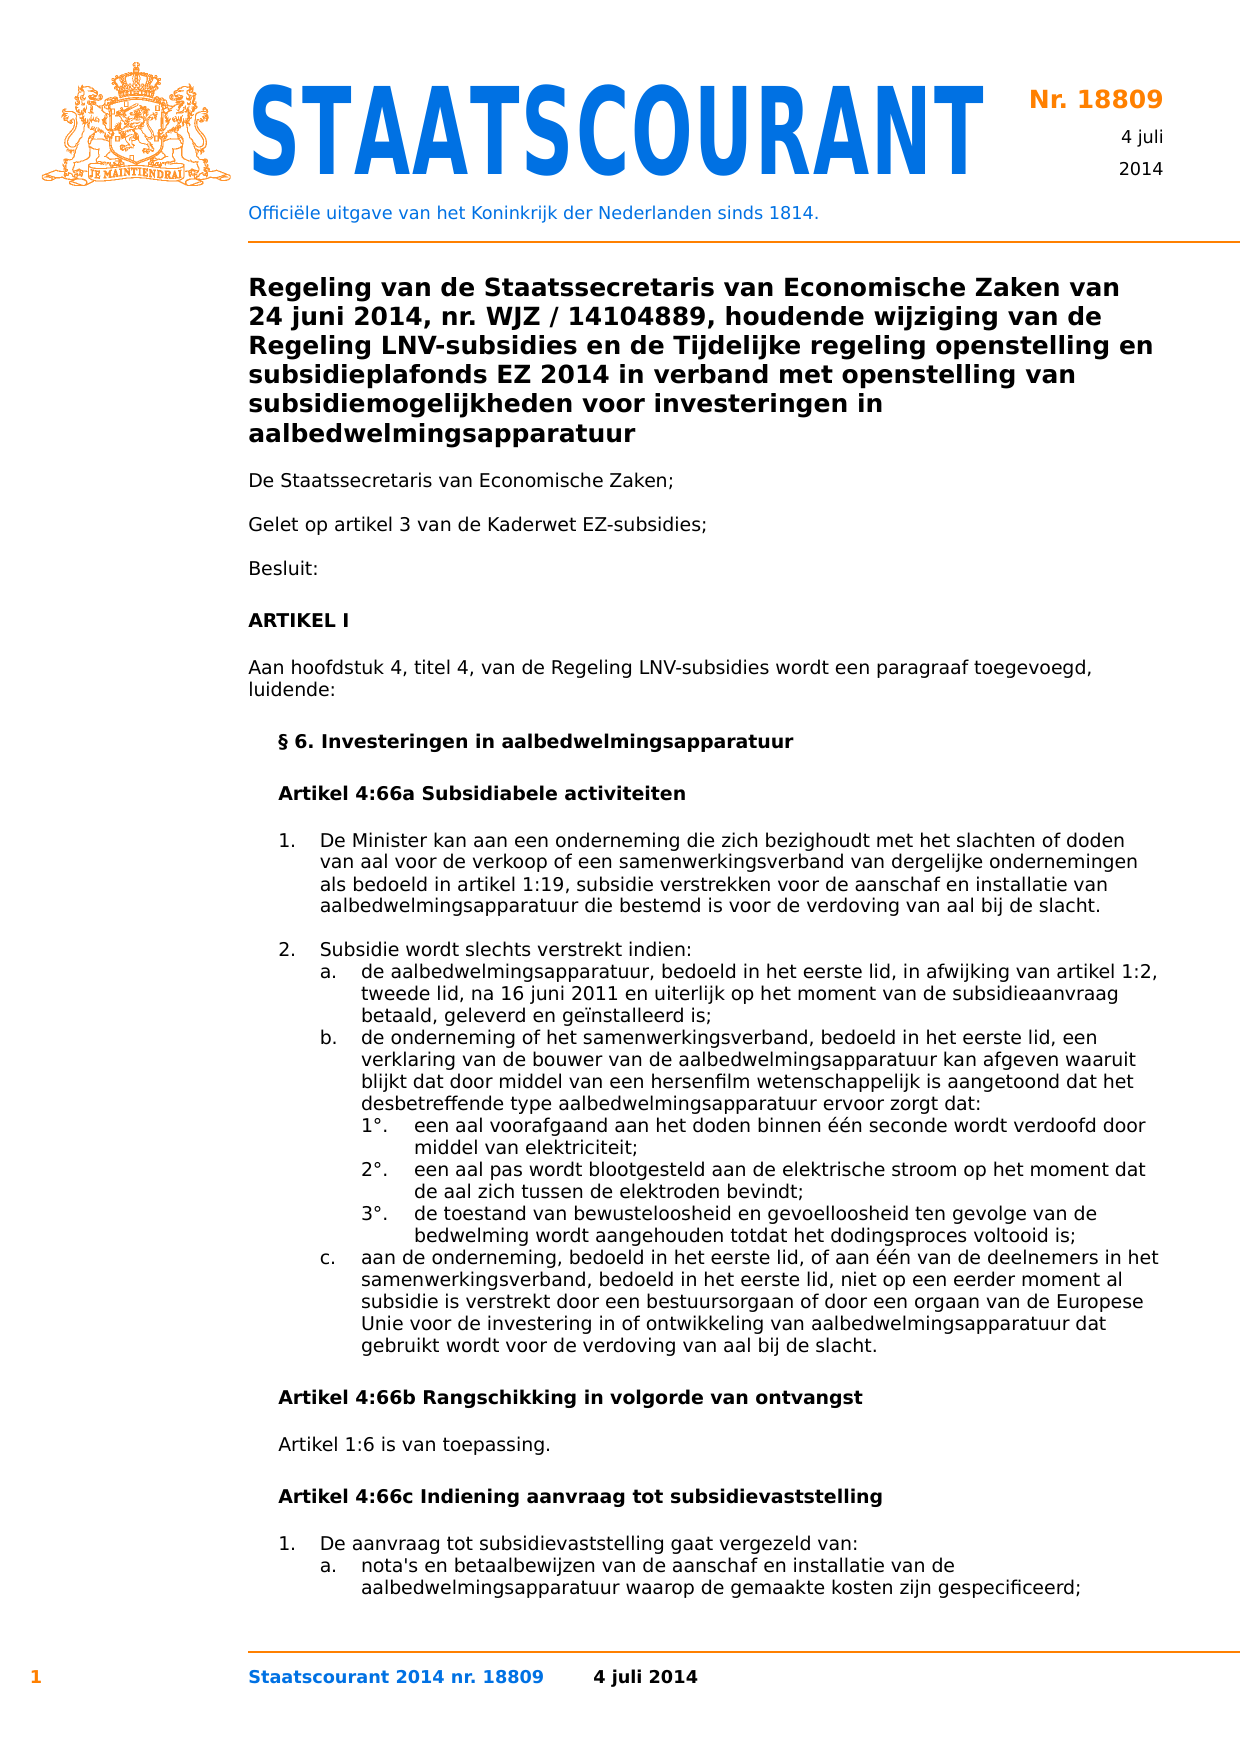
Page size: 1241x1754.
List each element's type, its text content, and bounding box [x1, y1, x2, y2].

table_cell 2014 [998, 153, 1240, 203]
subtitle Artikel 4:66a Subsidiabele activiteiten [278, 782, 1163, 804]
subtitle Regeling van de Staatssecretaris van Economische Zaken van 24 juni 2014, nr. WJZ / 14104889, houdende wijziging van de Regeling LNV-subsidies en de Tijdelijke regeling openstelling en subsidieplafonds EZ 2014 in verband met openstelling van subsidiemogelijkheden voor investeringen in aalbedwelmingsapparatuur [248, 273, 1163, 448]
text 1°. een aal voorafgaand aan het doden binnen één seconde wordt verdoofd door middel van elektriciteit; [361, 1115, 1163, 1159]
text c. aan de onderneming, bedoeld in het eerste lid, of aan één van de deelnemers in het samenwerkingsverband, bedoeld in het eerste lid, niet op een eerder moment al subsidie is verstrekt door een bestuursorgaan of door een orgaan van de Europese Unie voor de investering in of ontwikkeling van aalbedwelmingsapparatuur dat gebruikt wordt voor de verdoving van aal bij de slacht. [319, 1247, 1163, 1357]
picture [41, 62, 231, 186]
text Aan hoofdstuk 4, titel 4, van de Regeling LNV-subsidies wordt een paragraaf toegevoegd, luidende: [248, 657, 1163, 701]
text 2. Subsidie wordt slechts verstrekt indien: [278, 939, 1163, 961]
text 2°. een aal pas wordt blootgesteld aan de elektrische stroom op het moment dat de aal zich tussen de elektroden bevindt; [361, 1159, 1163, 1203]
subtitle ARTIKEL I [248, 609, 1163, 632]
table_cell Officiële uitgave van het Koninkrijk der Nederlanden sinds 1814. [248, 203, 1240, 241]
text 3°. de toestand van bewusteloosheid en gevoelloosheid ten gevolge van de bedwelming wordt aangehouden totdat het dodingsproces voltooid is; [361, 1203, 1163, 1247]
table_header STAATSCOURANT [248, 62, 998, 203]
text De Staatssecretaris van Economische Zaken; [248, 470, 1163, 492]
table_cell 4 juli [998, 121, 1240, 153]
text Artikel 1:6 is van toepassing. [278, 1434, 1163, 1456]
table_header [25, 62, 248, 241]
subtitle Artikel 4:66b Rangschikking in volgorde van ontvangst [278, 1387, 1163, 1409]
text 1. De aanvraag tot subsidievaststelling gaat vergezeld van: [278, 1533, 1163, 1555]
text Gelet op artikel 3 van de Kaderwet EZ-subsidies; [248, 514, 1163, 536]
text a. de aalbedwelmingsapparatuur, bedoeld in het eerste lid, in afwijking van artikel 1:2, tweede lid, na 16 juni 2011 en uiterlijk op het moment van de subsidieaanvraag betaald, geleverd en geïnstalleerd is; [319, 961, 1163, 1027]
subtitle § 6. Investeringen in aalbedwelmingsapparatuur [278, 731, 1163, 752]
text 1. De Minister kan aan een onderneming die zich bezighoudt met het slachten of doden van aal voor de verkoop of een samenwerkingsverband van dergelijke ondernemingen als bedoeld in artikel 1:19, subsidie verstrekken voor de aanschaf en installatie van aalbedwelmingsapparatuur die bestemd is voor de verdoving van aal bij de slacht. [278, 829, 1163, 917]
text a. nota's en betaalbewijzen van de aanschaf en installatie van de aalbedwelmingsapparatuur waarop de gemaakte kosten zijn gespecificeerd; [319, 1555, 1163, 1599]
text b. de onderneming of het samenwerkingsverband, bedoeld in het eerste lid, een verklaring van de bouwer van de aalbedwelmingsapparatuur kan afgeven waaruit blijkt dat door middel van een hersenfilm wetenschappelijk is aangetoond dat het desbetreffende type aalbedwelmingsapparatuur ervoor zorgt dat: [319, 1027, 1163, 1115]
subtitle Artikel 4:66c Indiening aanvraag tot subsidievaststelling [278, 1486, 1163, 1508]
table_header Nr. 18809 [998, 62, 1240, 121]
text Besluit: [248, 558, 1163, 579]
